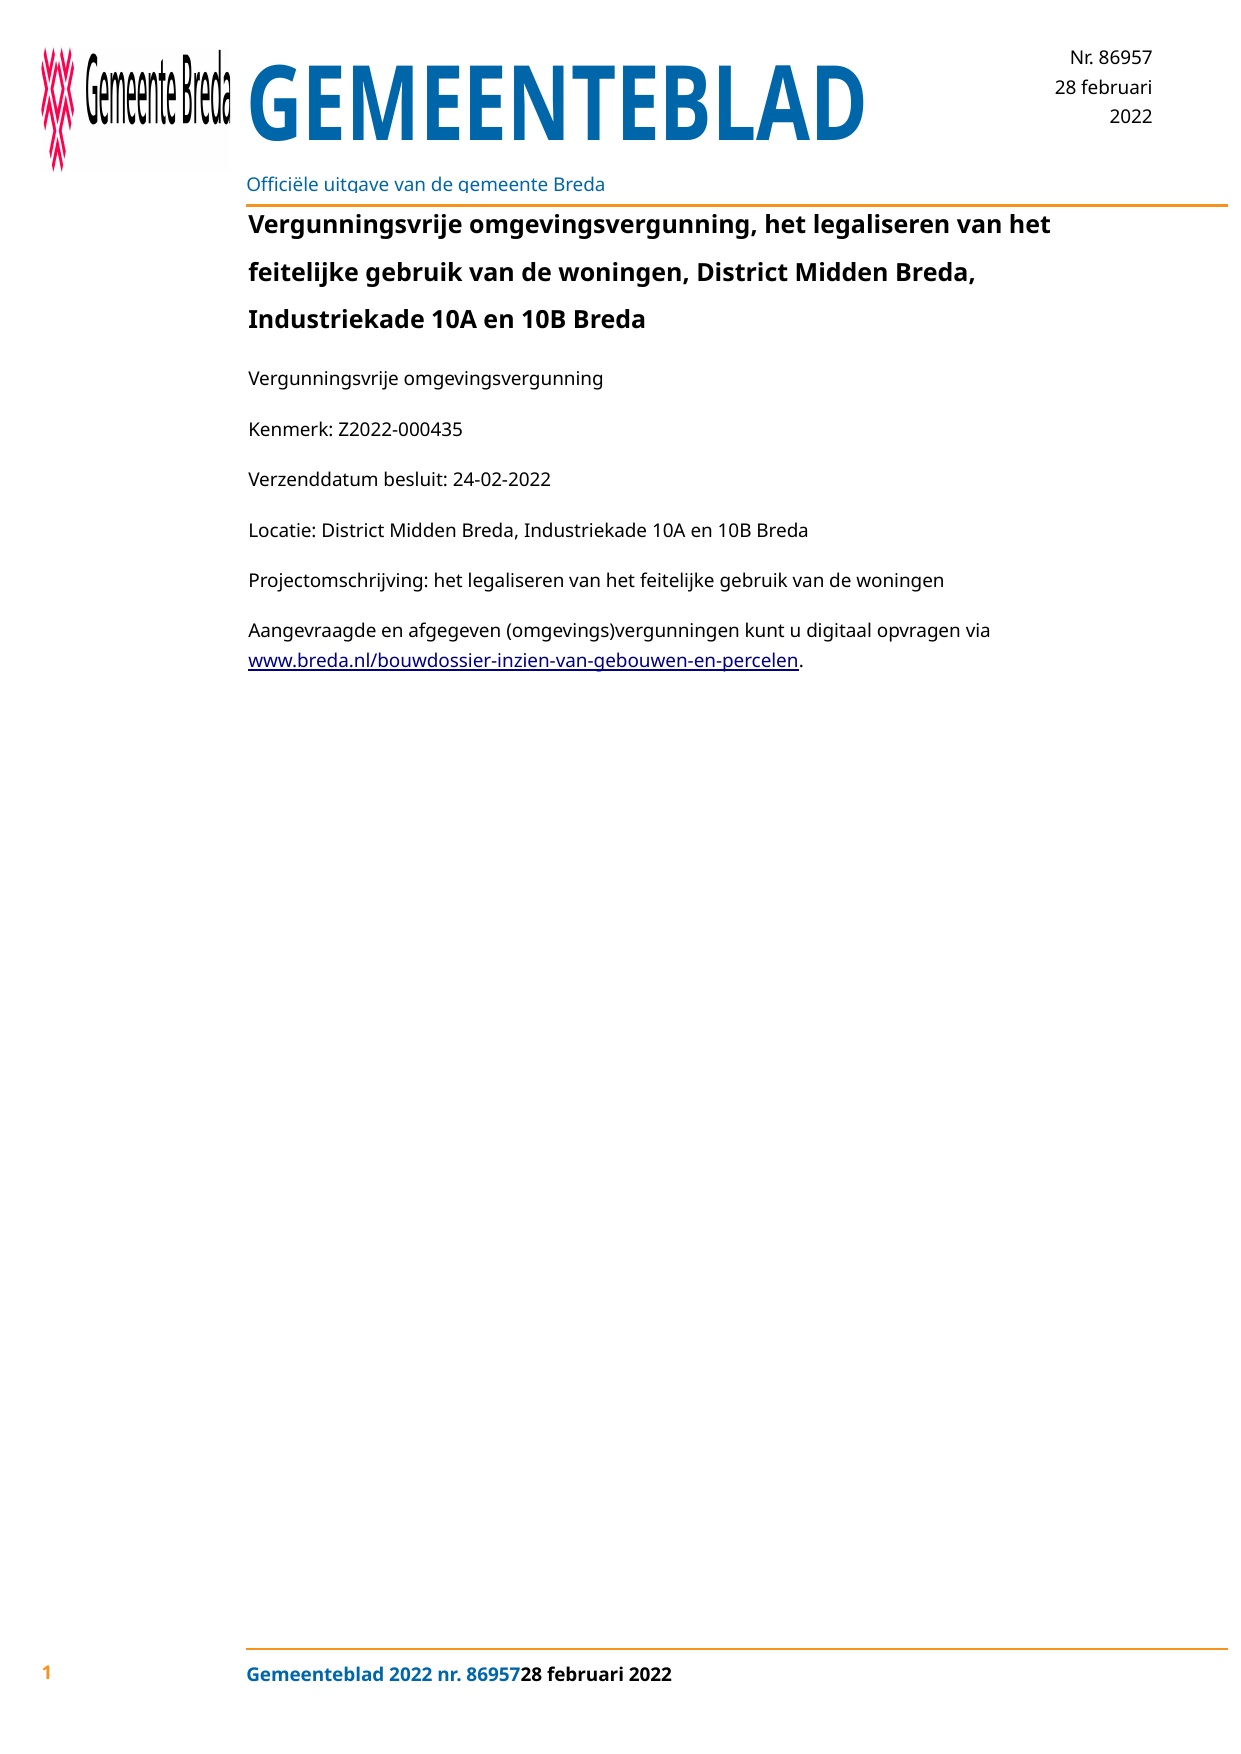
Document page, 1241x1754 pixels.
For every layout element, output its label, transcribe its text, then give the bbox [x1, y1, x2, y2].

picture [41, 47, 231, 172]
text Locatie: District Midden Breda, Industriekade 10A en 10B Breda [248, 517, 1152, 542]
text Projectomschrijving: het legaliseren van het feitelijke gebruik van de woningen [248, 567, 1152, 593]
text Aangevraagde en afgegeven (omgevings)vergunningen kunt u digitaal opvragen via www.breda.nl/bouwdossier-inzien-van-gebouwen-en-percelen. [248, 618, 1152, 673]
text Kenmerk: Z2022-000435 [248, 416, 1152, 442]
text Vergunningsvrije omgevingsvergunning, het legaliseren van het feitelijke gebruik van de woningen, District Midden Breda, Industriekade 10A en 10B Breda [248, 207, 1152, 336]
text Vergunningsvrije omgevingsvergunning [248, 366, 1152, 391]
text Verzenddatum besluit: 24-02-2022 [248, 466, 1152, 492]
